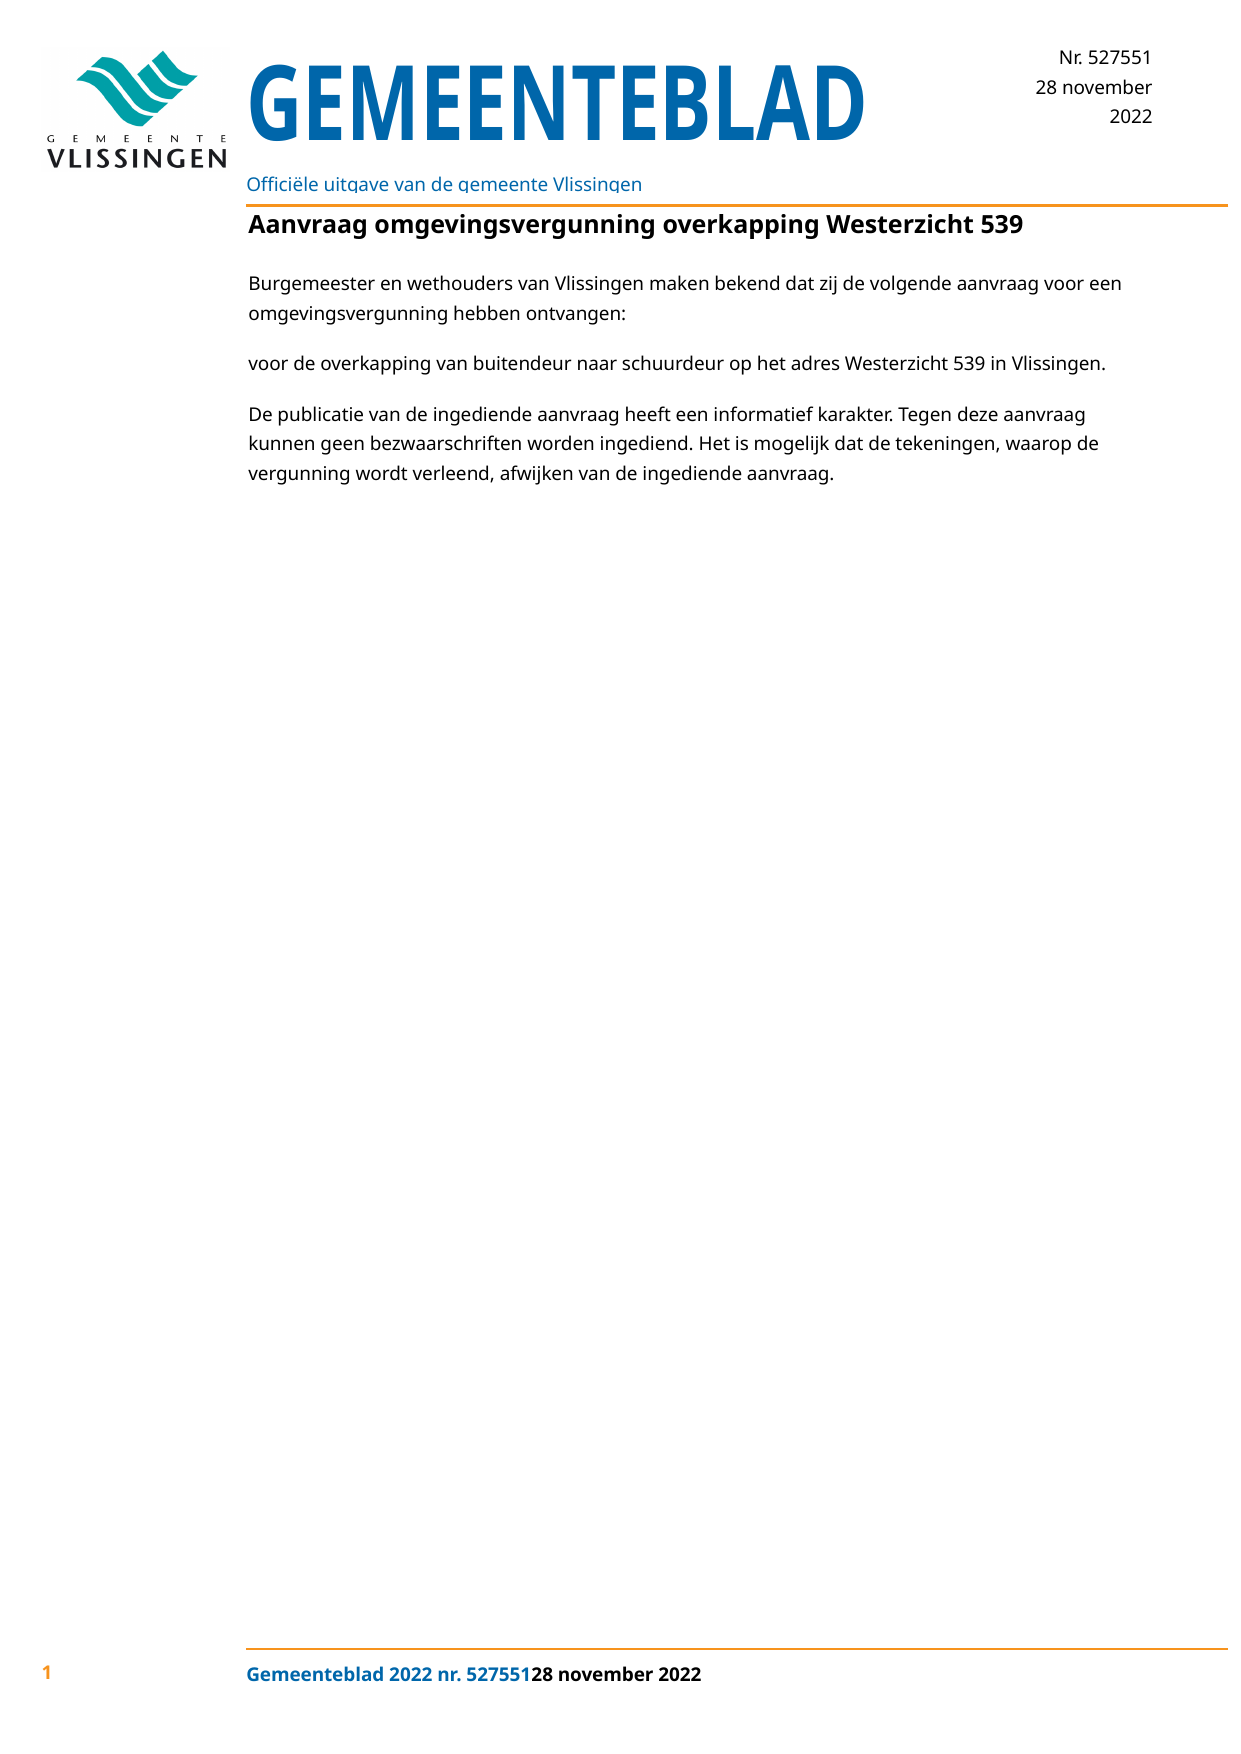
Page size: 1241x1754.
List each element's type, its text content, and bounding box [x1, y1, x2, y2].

text De publicatie van de ingediende aanvraag heeft een informatief karakter. Tegen deze aanvraag kunnen geen bezwaarschriften worden ingediend. Het is mogelijk dat de tekeningen, waarop de vergunning wordt verleend, afwijken van de ingediende aanvraag. [248, 401, 1152, 486]
text Aanvraag omgevingsvergunning overkapping Westerzicht 539 [248, 207, 1152, 241]
text Burgemeester en wethouders van Vlissingen maken bekend dat zij de volgende aanvraag voor een omgevingsvergunning hebben ontvangen: [248, 270, 1152, 326]
text voor de overkapping van buitendeur naar schuurdeur op het adres Westerzicht 539 in Vlissingen. [248, 350, 1152, 376]
picture [41, 47, 231, 172]
